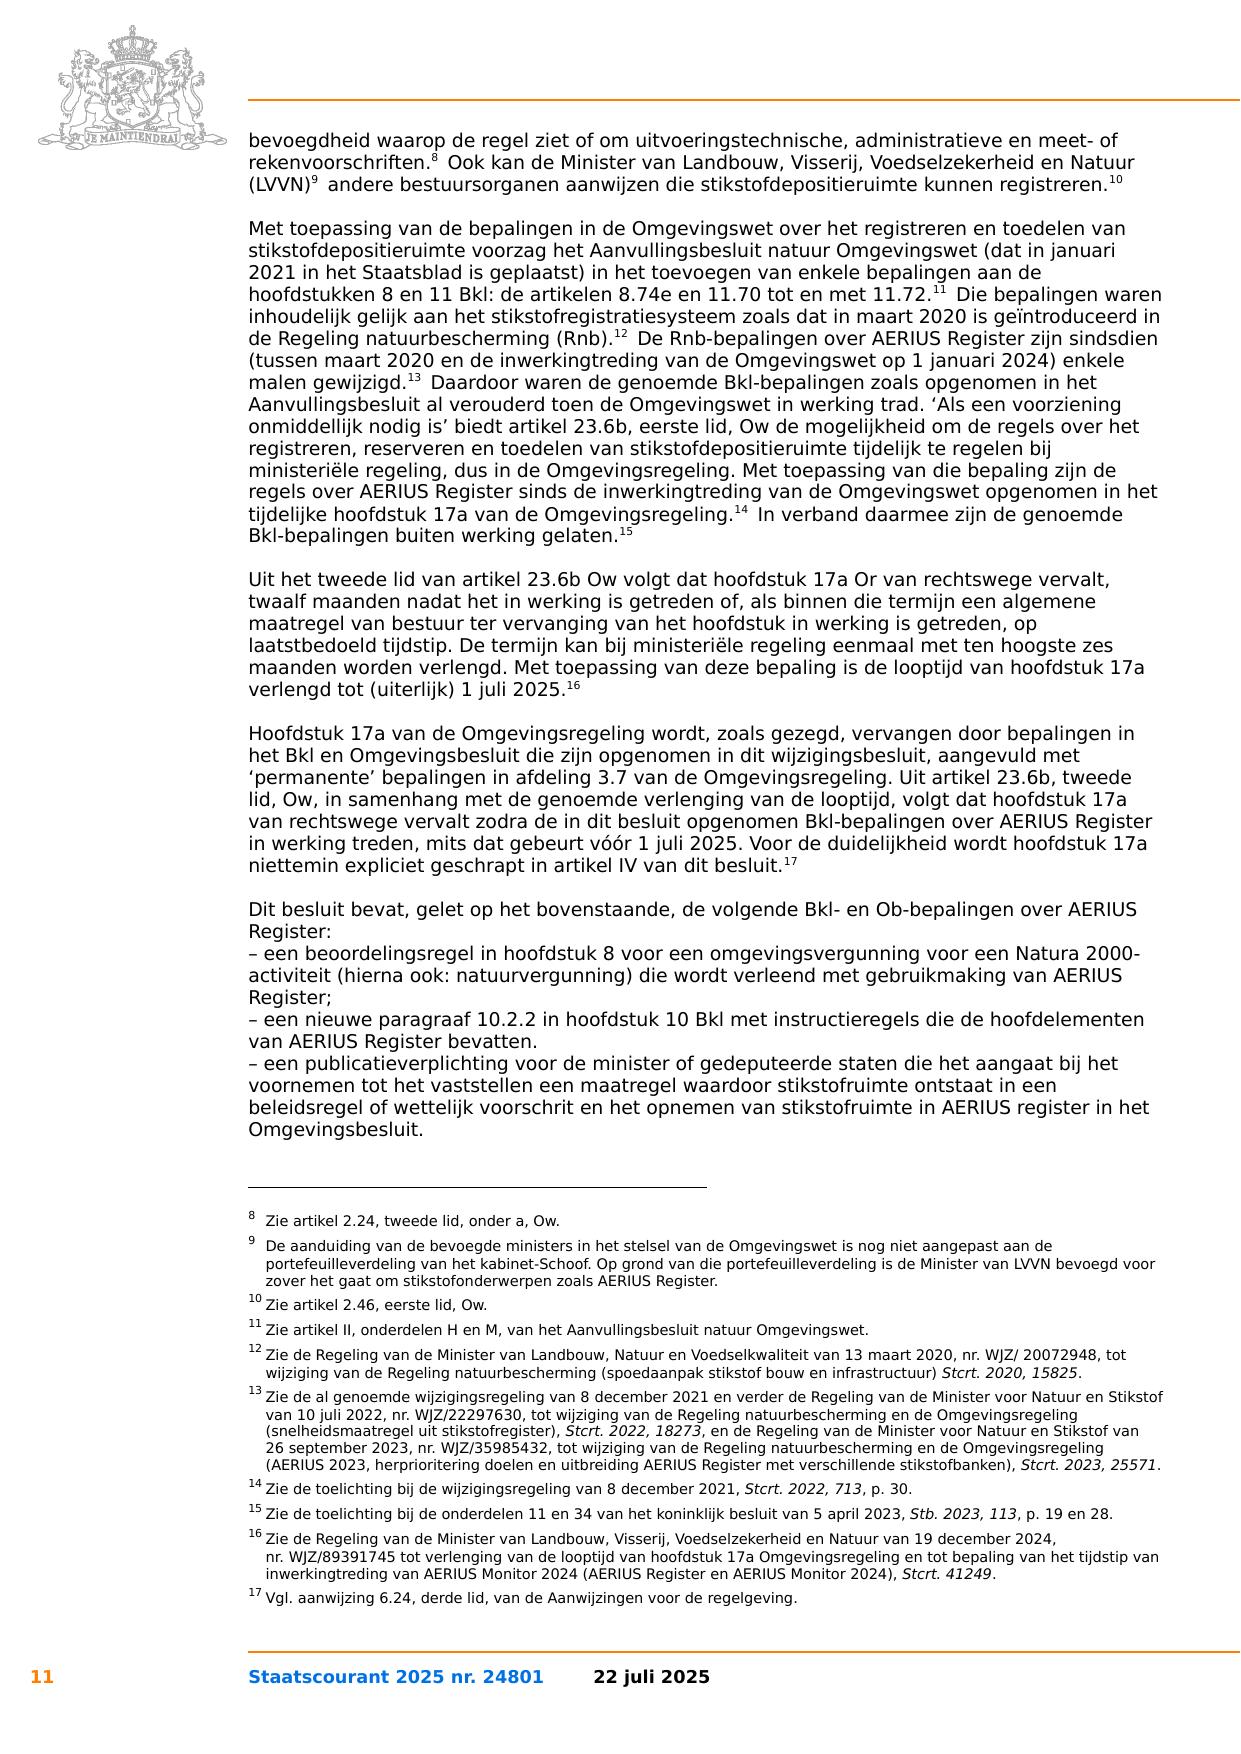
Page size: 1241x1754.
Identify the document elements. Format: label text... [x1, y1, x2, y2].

text Zie de toelichting bij de wijzigingsregeling van 8 december 2021, Stcrt. 2022, 713, p. 30. [248, 1477, 1163, 1499]
text Met toepassing van de bepalingen in de Omgevingswet over het registreren en toedelen van stikstofdepositieruimte voorzag het Aanvullingsbesluit natuur Omgevingswet (dat in januari 2021 in het Staatsblad is geplaatst) in het toevoegen van enkele bepalingen aan de hoofdstukken 8 en 11 Bkl: de artikelen 8.74e en 11.70 tot en met 11.72. Die bepalingen waren inhoudelijk gelijk aan het stikstofregistratiesysteem zoals dat in maart 2020 is geïntroduceerd in de Regeling natuurbescherming (Rnb). De Rnb-bepalingen over AERIUS Register zijn sindsdien (tussen maart 2020 en de inwerkingtreding van de Omgevingswet op 1 januari 2024) enkele malen gewijzigd. Daardoor waren de genoemde Bkl-bepalingen zoals opgenomen in het Aanvullingsbesluit al verouderd toen de Omgevingswet in werking trad. ‘Als een voorziening onmiddellijk nodig is’ biedt artikel 23.6b, eerste lid, Ow de mogelijkheid om de regels over het registreren, reserveren en toedelen van stikstofdepositieruimte tijdelijk te regelen bij ministeriële regeling, dus in de Omgevingsregeling. Met toepassing van die bepaling zijn de regels over AERIUS Register sinds de inwerkingtreding van de Omgevingswet opgenomen in het tijdelijke hoofdstuk 17a van de Omgevingsregeling. In verband daarmee zijn de genoemde Bkl-bepalingen buiten werking gelaten. [248, 218, 1163, 547]
text Zie de al genoemde wijzigingsregeling van 8 december 2021 en verder de Regeling van de Minister voor Natuur en Stikstof van 10 juli 2022, nr. WJZ/22297630, tot wijziging van de Regeling natuurbescherming en de Omgevingsregeling (snelheidsmaatregel uit stikstofregister), Stcrt. 2022, 18273, en de Regeling van de Minister voor Natuur en Stikstof van 26 september 2023, nr. WJZ/35985432, tot wijziging van de Regeling natuurbescherming en de Omgevingsregeling (AERIUS 2023, herprioritering doelen en uitbreiding AERIUS Register met verschillende stikstofbanken), Stcrt. 2023, 25571. [248, 1384, 1163, 1474]
text – een nieuwe paragraaf 10.2.2 in hoofdstuk 10 Bkl met instructieregels die de hoofdelementen van AERIUS Register bevatten. [248, 1009, 1163, 1053]
picture [38, 25, 227, 150]
text Zie de Regeling van de Minister van Landbouw, Natuur en Voedselkwaliteit van 13 maart 2020, nr. WJZ/ 20072948, tot wijziging van de Regeling natuurbescherming (spoedaanpak stikstof bouw en infrastructuur) Stcrt. 2020, 15825. [248, 1343, 1163, 1382]
text Hoofdstuk 17a van de Omgevingsregeling wordt, zoals gezegd, vervangen door bepalingen in het Bkl en Omgevingsbesluit die zijn opgenomen in dit wijzigingsbesluit, aangevuld met ‘permanente’ bepalingen in afdeling 3.7 van de Omgevingsregeling. Uit artikel 23.6b, tweede lid, Ow, in samenhang met de genoemde verlenging van de looptijd, volgt dat hoofdstuk 17a van rechtswege vervalt zodra de in dit besluit opgenomen Bkl-bepalingen over AERIUS Register in werking treden, mits dat gebeurt vóór 1 juli 2025. Voor de duidelijkheid wordt hoofdstuk 17a niettemin expliciet geschrapt in artikel IV van dit besluit. [248, 723, 1163, 877]
text Zie artikel 2.46, eerste lid, Ow. [248, 1293, 1163, 1315]
text – een publicatieverplichting voor de minister of gedeputeerde staten die het aangaat bij het voornemen tot het vaststellen een maatregel waardoor stikstofruimte ontstaat in een beleidsregel of wettelijk voorschrit en het opnemen van stikstofruimte in AERIUS register in het Omgevingsbesluit. [248, 1053, 1163, 1141]
text Zie artikel 2.24, tweede lid, onder a, Ow. [248, 1209, 1163, 1231]
text Vgl. aanwijzing 6.24, derde lid, van de Aanwijzingen voor de regelgeving. [248, 1586, 1163, 1608]
text Dit besluit bevat, gelet op het bovenstaande, de volgende Bkl- en Ob-bepalingen over AERIUS Register: [248, 899, 1163, 943]
text Uit het tweede lid van artikel 23.6b Ow volgt dat hoofdstuk 17a Or van rechtswege vervalt, twaalf maanden nadat het in werking is getreden of, als binnen die termijn een algemene maatregel van bestuur ter vervanging van het hoofdstuk in werking is getreden, op laatstbedoeld tijdstip. De termijn kan bij ministeriële regeling eenmaal met ten hoogste zes maanden worden verlengd. Met toepassing van deze bepaling is de looptijd van hoofdstuk 17a verlengd tot (uiterlijk) 1 juli 2025. [248, 569, 1163, 701]
text Zie de toelichting bij de onderdelen 11 en 34 van het koninklijk besluit van 5 april 2023, Stb. 2023, 113, p. 19 en 28. [248, 1502, 1163, 1524]
text bevoegdheid waarop de regel ziet of om uitvoeringstechnische, administratieve en meet- of rekenvoorschriften. Ook kan de Minister van Landbouw, Visserij, Voedselzekerheid en Natuur (LVVN) andere bestuursorganen aanwijzen die stikstofdepositieruimte kunnen registreren. [248, 130, 1163, 196]
text – een beoordelingsregel in hoofdstuk 8 voor een omgevingsvergunning voor een Natura 2000-activiteit (hierna ook: natuurvergunning) die wordt verleend met gebruikmaking van AERIUS Register; [248, 943, 1163, 1009]
text De aanduiding van de bevoegde ministers in het stelsel van de Omgevingswet is nog niet aangepast aan de portefeuilleverdeling van het kabinet-Schoof. Op grond van die portefeuilleverdeling is de Minister van LVVN bevoegd voor zover het gaat om stikstofonderwerpen zoals AERIUS Register. [248, 1234, 1163, 1290]
text Zie artikel II, onderdelen H en M, van het Aanvullingsbesluit natuur Omgevingswet. [248, 1318, 1163, 1340]
text Zie de Regeling van de Minister van Landbouw, Visserij, Voedselzekerheid en Natuur van 19 december 2024, nr. WJZ/89391745 tot verlenging van de looptijd van hoofdstuk 17a Omgevingsregeling en tot bepaling van het tijdstip van inwerkingtreding van AERIUS Monitor 2024 (AERIUS Register en AERIUS Monitor 2024), Stcrt. 41249. [248, 1527, 1163, 1583]
